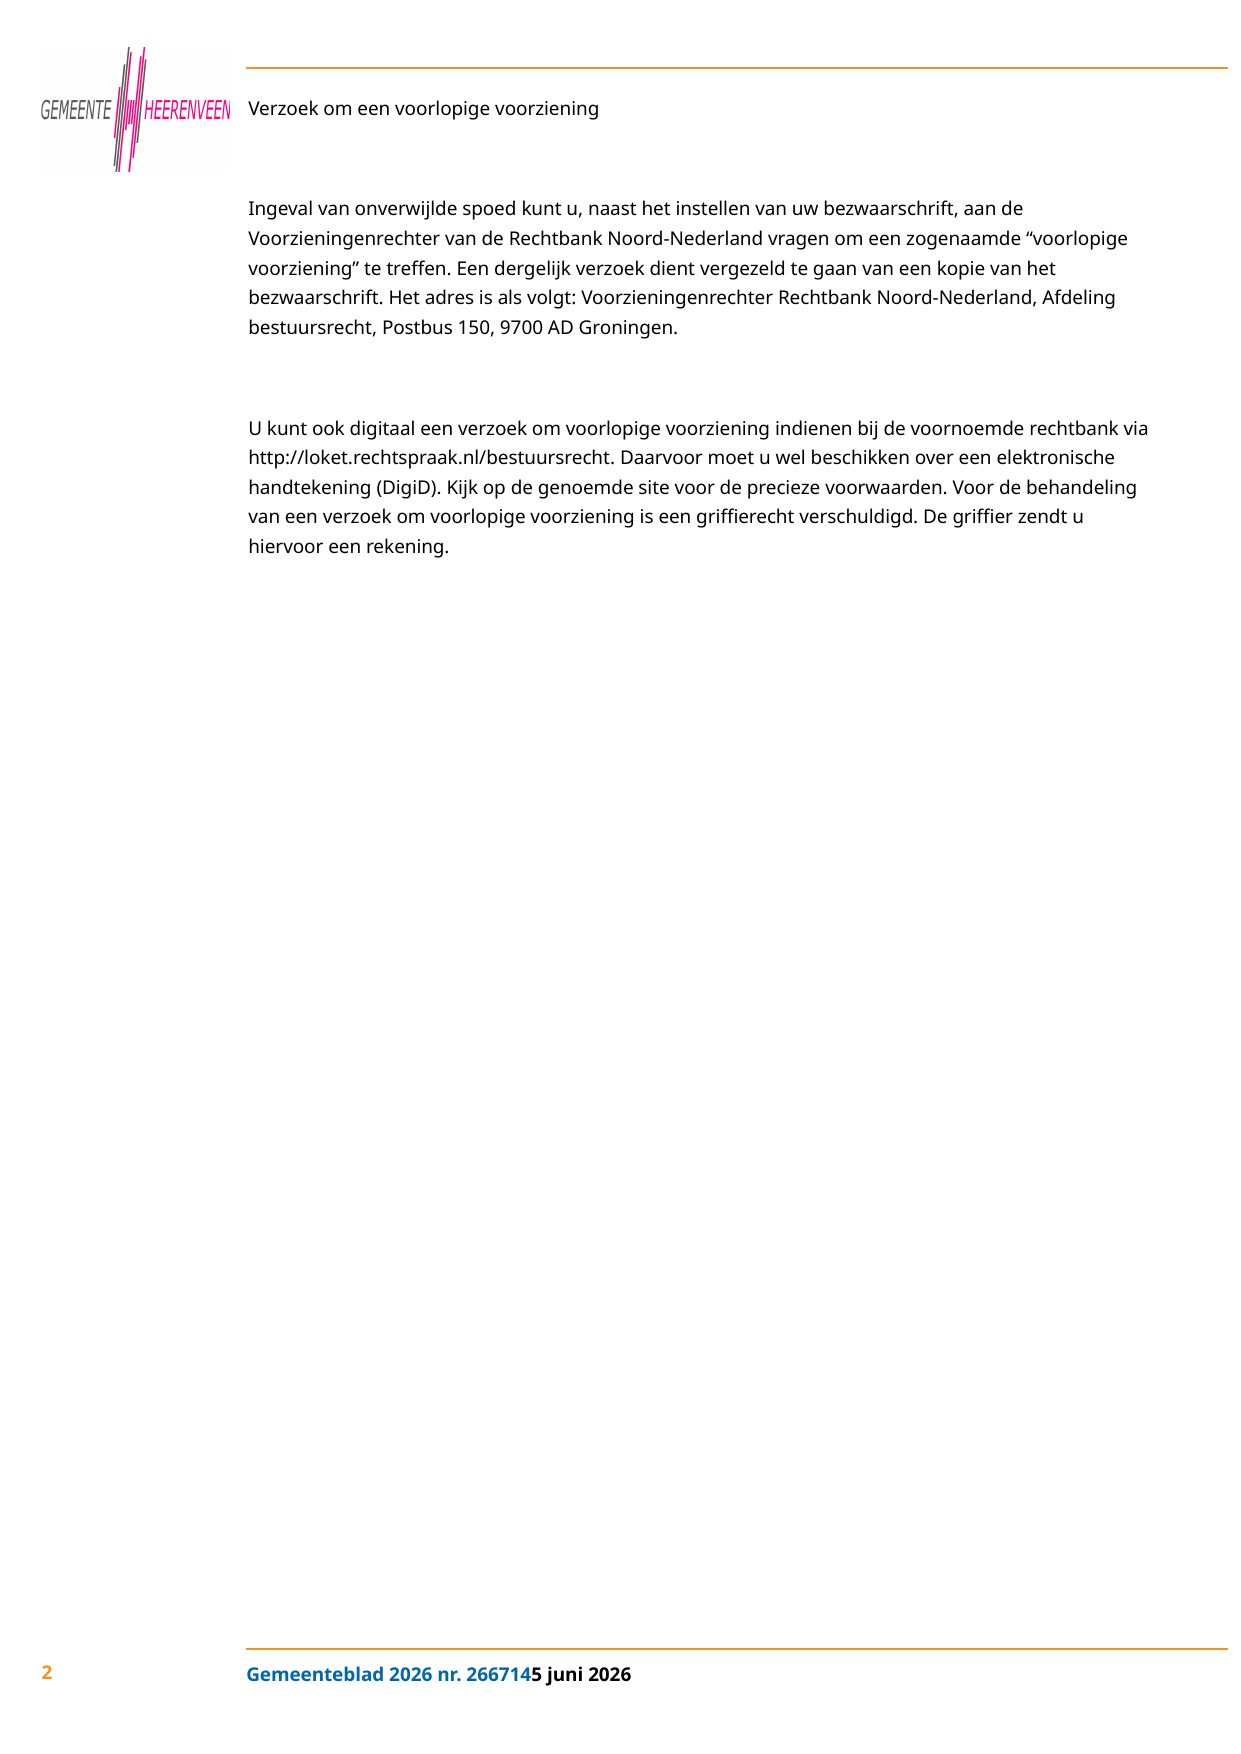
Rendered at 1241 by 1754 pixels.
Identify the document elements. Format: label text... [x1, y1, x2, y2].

text U kunt ook digitaal een verzoek om voorlopige voorziening indienen bij de voornoemde rechtbank via http://loket.rechtspraak.nl/bestuursrecht. Daarvoor moet u wel beschikken over een elektronische handtekening (DigiD). Kijk op de genoemde site voor de precieze voorwaarden. Voor de behandeling van een verzoek om voorlopige voorziening is een griffierecht verschuldigd. De griffier zendt u hiervoor een rekening. [248, 415, 1152, 559]
text Ingeval van onverwijlde spoed kunt u, naast het instellen van uw bezwaarschrift, aan de Voorzieningenrechter van de Rechtbank Noord-Nederland vragen om een zogenaamde “voorlopige voorziening” te treffen. Een dergelijk verzoek dient vergezeld te gaan van een kopie van het bezwaarschrift. Het adres is als volgt: Voorzieningenrechter Rechtbank Noord-Nederland, Afdeling bestuursrecht, Postbus 150, 9700 AD Groningen. [248, 196, 1152, 340]
picture [41, 47, 231, 172]
text Verzoek om een voorlopige voorziening [248, 95, 1152, 121]
